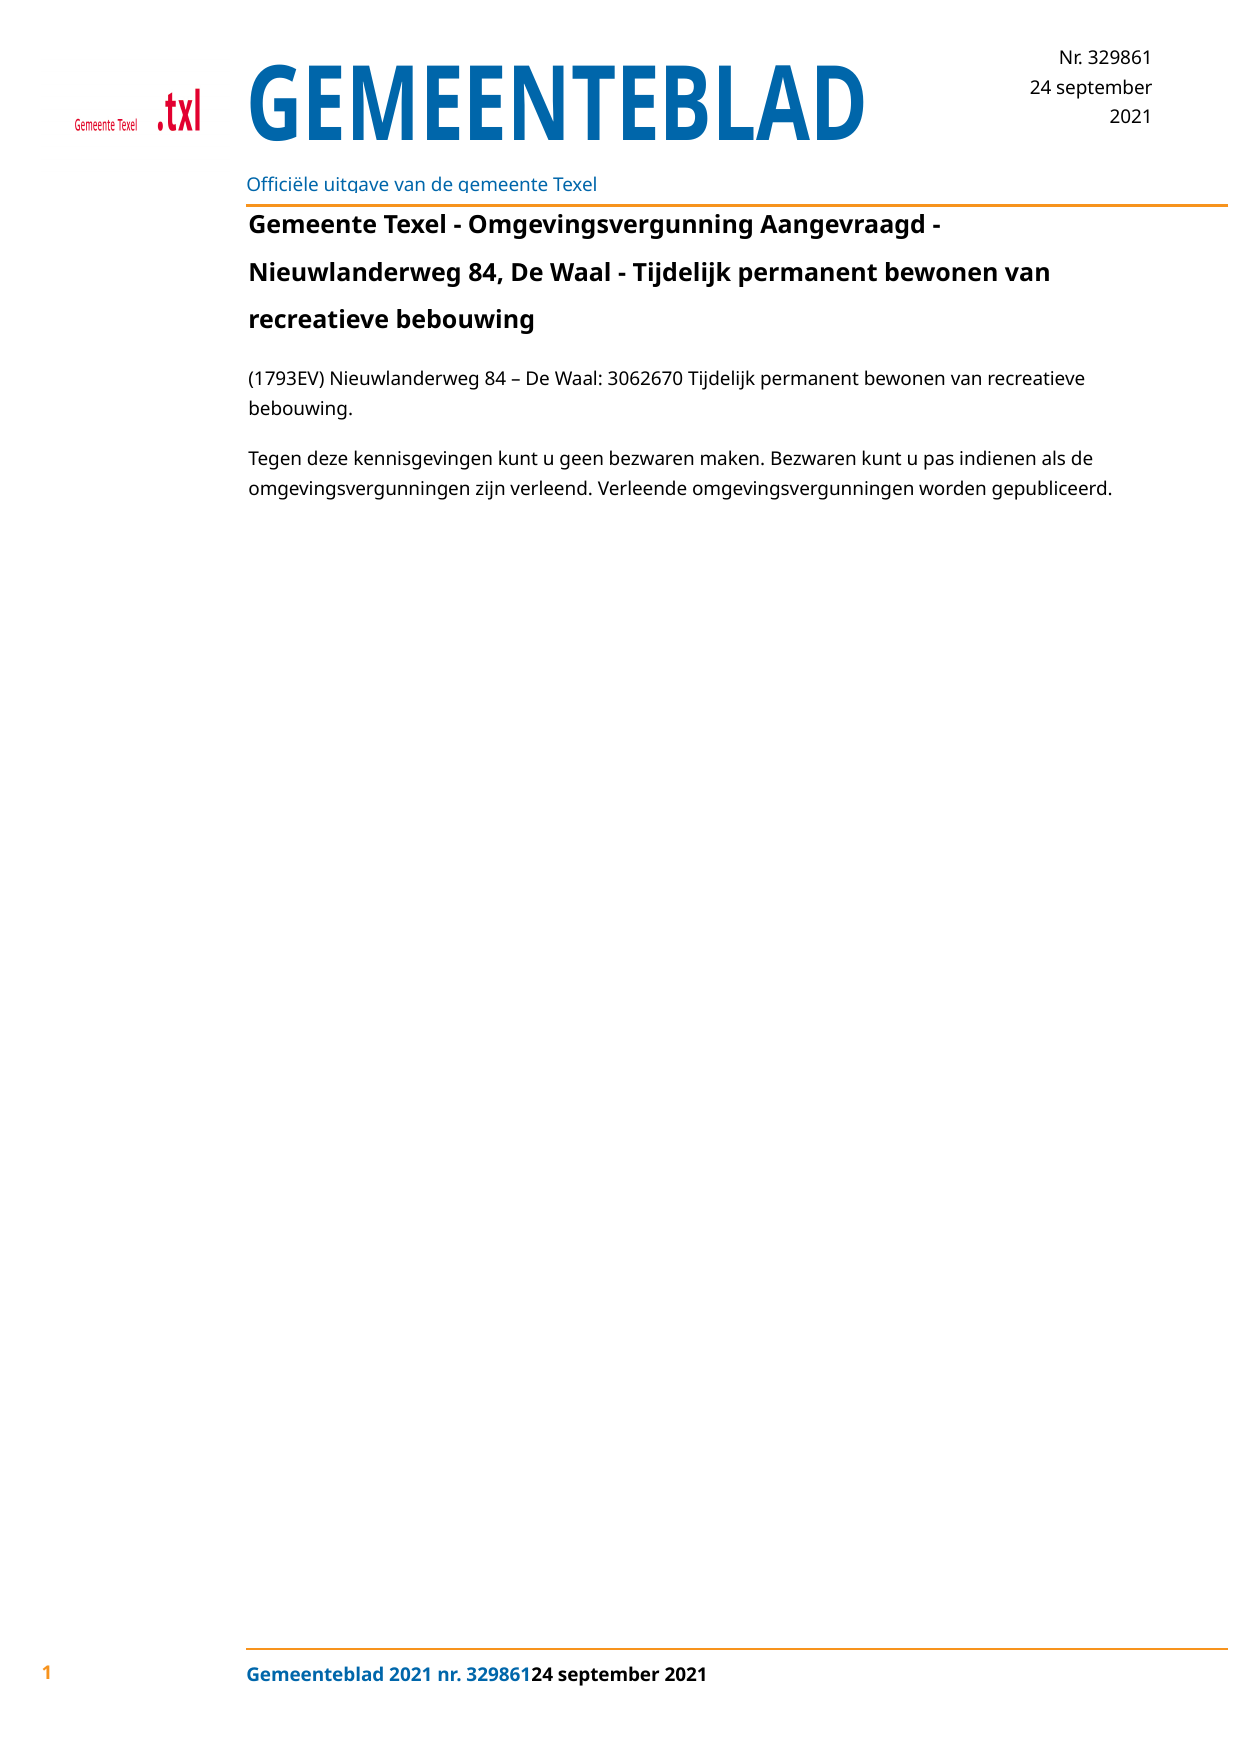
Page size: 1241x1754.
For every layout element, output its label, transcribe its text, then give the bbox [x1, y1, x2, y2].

text Gemeente Texel - Omgevingsvergunning Aangevraagd - Nieuwlanderweg 84, De Waal - Tijdelijk permanent bewonen van recreatieve bebouwing [248, 207, 1152, 336]
picture [41, 47, 231, 172]
text (1793EV) Nieuwlanderweg 84 – De Waal: 3062670 Tijdelijk permanent bewonen van recreatieve bebouwing. [248, 366, 1152, 421]
text Tegen deze kennisgevingen kunt u geen bezwaren maken. Bezwaren kunt u pas indienen als de omgevingsvergunningen zijn verleend. Verleende omgevingsvergunningen worden gepubliceerd. [248, 446, 1152, 501]
